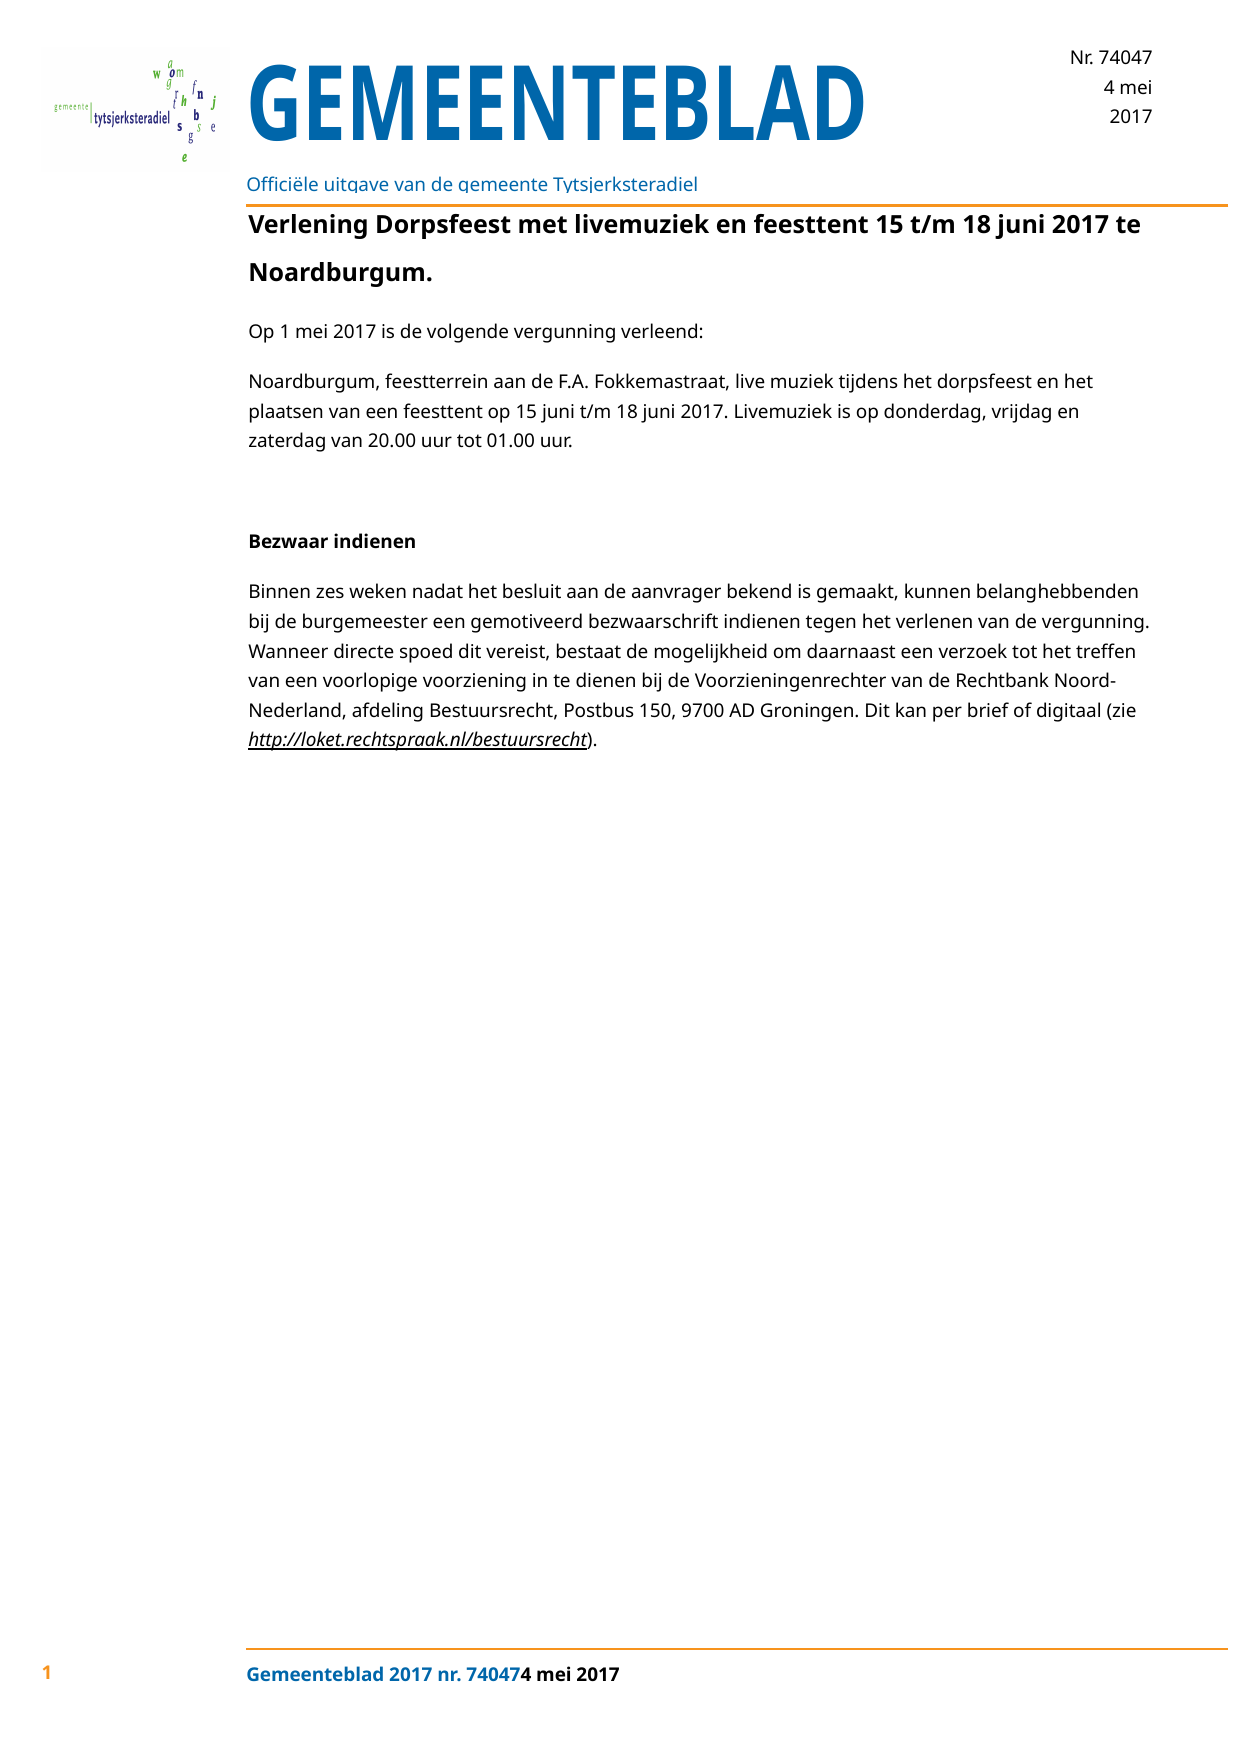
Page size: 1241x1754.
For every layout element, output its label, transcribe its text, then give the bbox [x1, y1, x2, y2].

text Bezwaar indienen [248, 528, 1152, 554]
text Noardburgum, feestterrein aan de F.A. Fokkemastraat, live muziek tijdens het dorpsfeest en het plaatsen van een feesttent op 15 juni t/m 18 juni 2017. Livemuziek is op donderdag, vrijdag en zaterdag van 20.00 uur tot 01.00 uur. [248, 368, 1152, 453]
text Verlening Dorpsfeest met livemuziek en feesttent 15 t/m 18 juni 2017 te Noardburgum. [248, 207, 1152, 288]
text Binnen zes weken nadat het besluit aan de aanvrager bekend is gemaakt, kunnen belang­hebbenden bij de burgemeester een gemotiveerd bezwaarschrift indienen tegen het verlenen van de ver­gunning. Wanneer directe spoed dit vereist, bestaat de mogelijkheid om daarnaast een verzoek tot het treffen van een voorlopige voorziening in te dienen bij de Voorzieningenrechter van de Rechtbank Noord-Nederland, afdeling Bestuursrecht, Postbus 150, 9700 AD Groningen. Dit kan per brief of digitaal (zie http://loket.rechtspraak.nl/bestuursrecht). [248, 579, 1152, 752]
text Op 1 mei 2017 is de volgende vergunning ver­leend: [248, 318, 1152, 344]
picture [41, 47, 231, 172]
